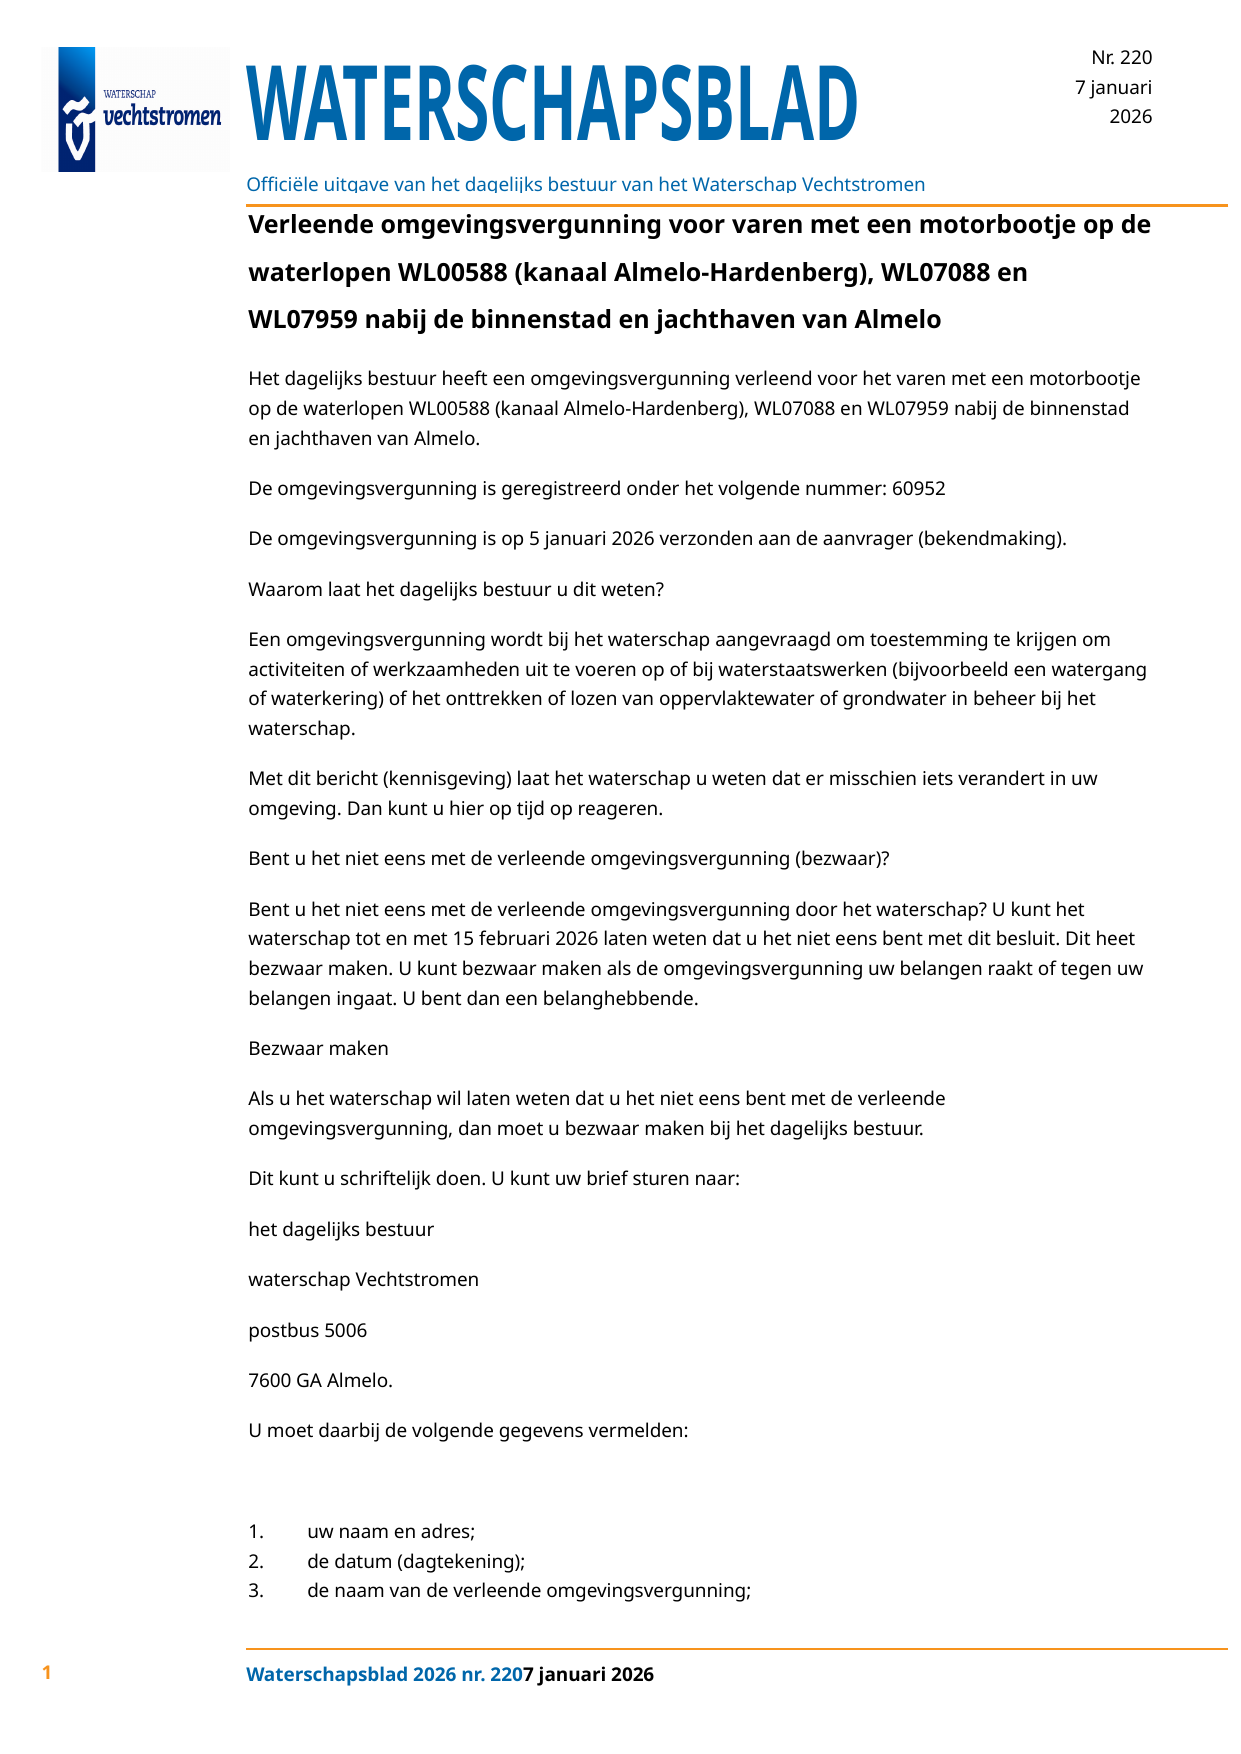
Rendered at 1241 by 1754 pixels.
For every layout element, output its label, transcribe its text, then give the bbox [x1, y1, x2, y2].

text Dit kunt u schriftelijk doen. U kunt uw brief sturen naar: [248, 1166, 1152, 1191]
text U moet daarbij de volgende gegevens vermelden: [248, 1418, 1152, 1443]
list de naam van de verleende omgevingsvergunning; [248, 1578, 1152, 1603]
text postbus 5006 [248, 1317, 1152, 1342]
text Waarom laat het dagelijks bestuur u dit weten? [248, 576, 1152, 602]
text Verleende omgevingsvergunning voor varen met een motorbootje op de waterlopen WL00588 (kanaal Almelo-Hardenberg), WL07088 en WL07959 nabij de binnenstad en jachthaven van Almelo [248, 207, 1152, 336]
text Als u het waterschap wil laten weten dat u het niet eens bent met de verleende omgevingsvergunning, dan moet u bezwaar maken bij het dagelijks bestuur. [248, 1086, 1152, 1141]
text Bezwaar maken [248, 1035, 1152, 1061]
text het dagelijks bestuur [248, 1216, 1152, 1242]
text De omgevingsvergunning is geregistreerd onder het volgende nummer: 60952 [248, 475, 1152, 501]
text waterschap Vechtstromen [248, 1266, 1152, 1292]
text 7600 GA Almelo. [248, 1367, 1152, 1393]
text De omgevingsvergunning is op 5 januari 2026 verzonden aan de aanvrager (bekendmaking). [248, 526, 1152, 551]
picture [41, 47, 231, 172]
text Een omgevingsvergunning wordt bij het waterschap aangevraagd om toestemming te krijgen om activiteiten of werkzaamheden uit te voeren op of bij waterstaatswerken (bijvoorbeeld een watergang of waterkering) of het onttrekken of lozen van oppervlaktewater of grondwater in beheer bij het waterschap. [248, 626, 1152, 741]
text Met dit bericht (kennisgeving) laat het waterschap u weten dat er misschien iets verandert in uw omgeving. Dan kunt u hier op tijd op reageren. [248, 766, 1152, 821]
text Bent u het niet eens met de verleende omgevingsvergunning (bezwaar)? [248, 846, 1152, 871]
list de datum (dagtekening); [248, 1548, 1152, 1574]
text Bent u het niet eens met de verleende omgevingsvergunning door het waterschap? U kunt het waterschap tot en met 15 februari 2026 laten weten dat u het niet eens bent met dit besluit. Dit heet bezwaar maken. U kunt bezwaar maken als de omgevingsvergunning uw belangen raakt of tegen uw belangen ingaat. U bent dan een belanghebbende. [248, 896, 1152, 1010]
list uw naam en adres; [248, 1518, 1152, 1544]
text Het dagelijks bestuur heeft een omgevingsvergunning verleend voor het varen met een motorbootje op de waterlopen WL00588 (kanaal Almelo-Hardenberg), WL07088 en WL07959 nabij de binnenstad en jachthaven van Almelo. [248, 366, 1152, 450]
